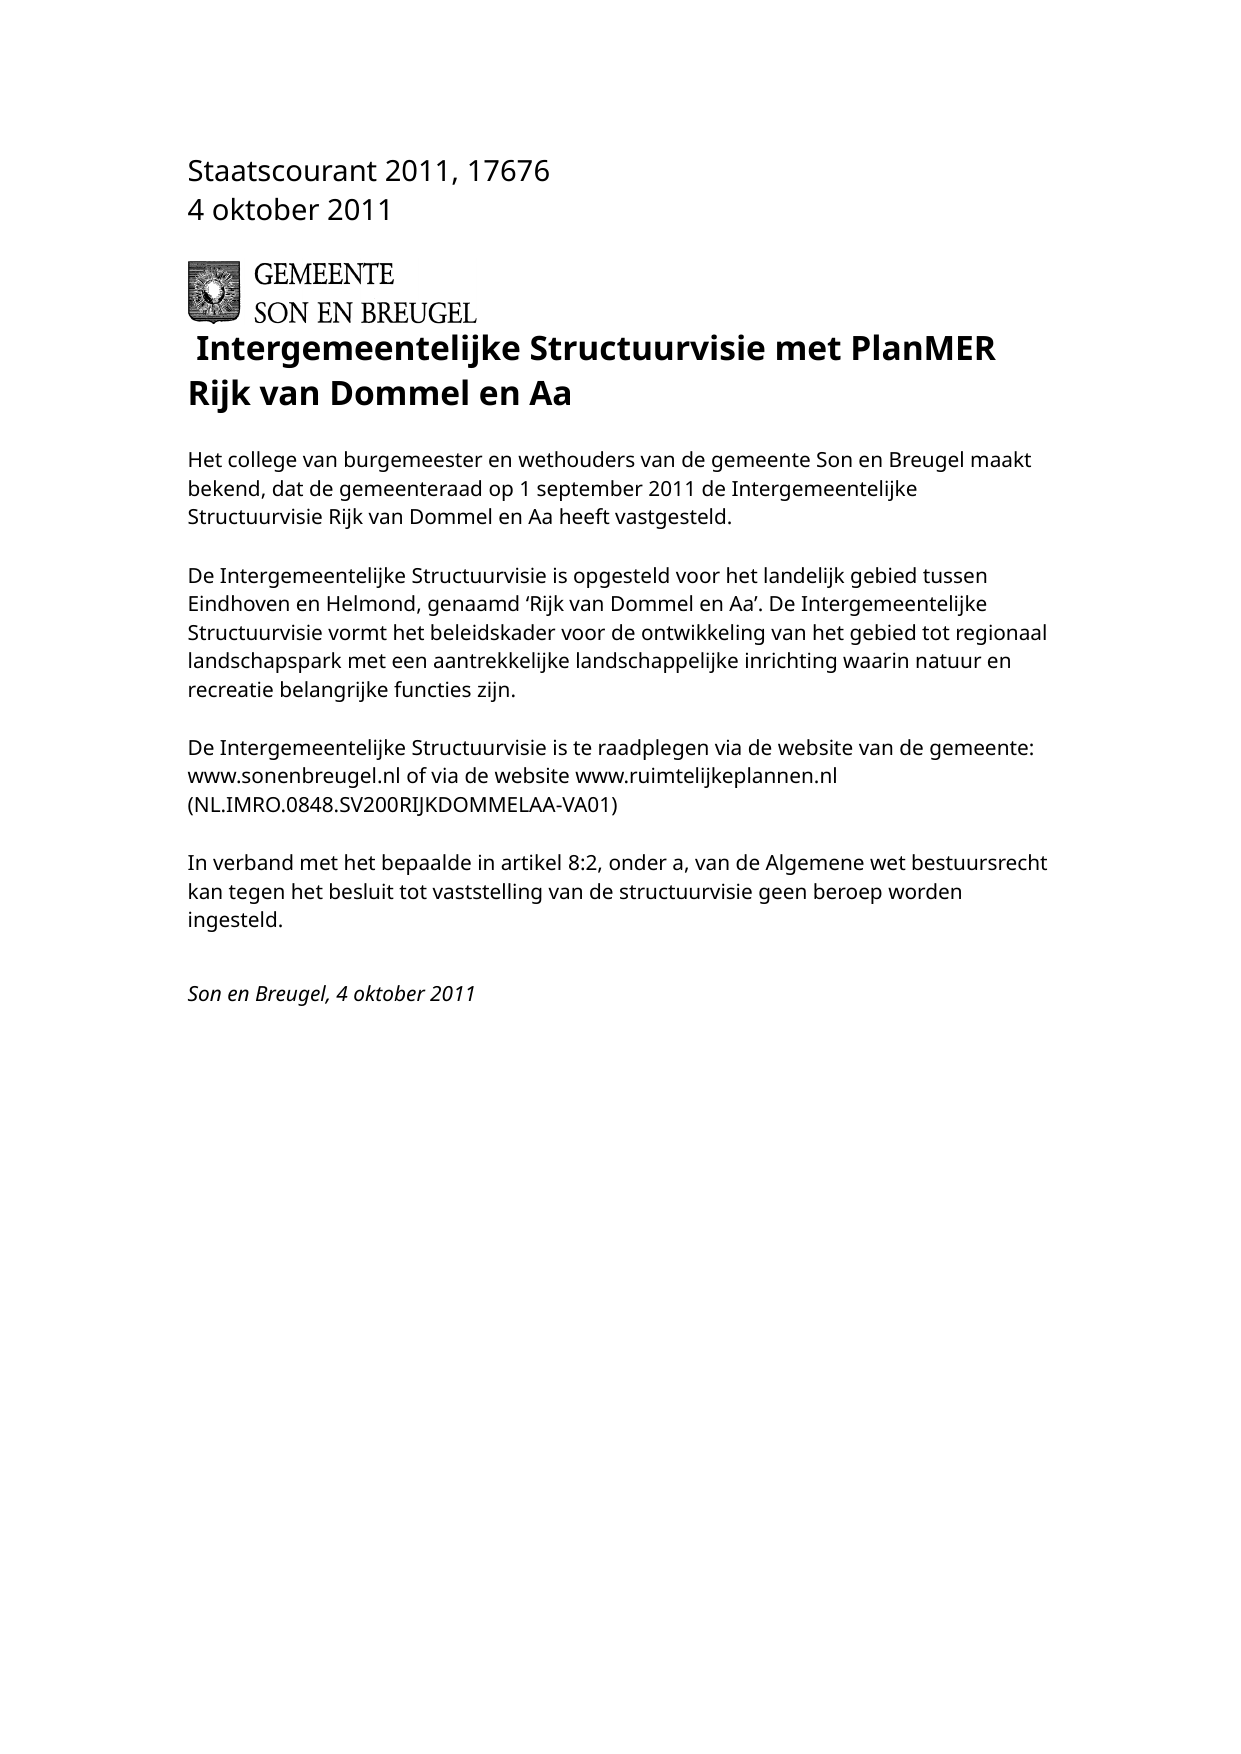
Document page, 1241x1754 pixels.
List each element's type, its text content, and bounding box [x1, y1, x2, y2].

subtitle Intergemeentelijke Structuurvisie met PlanMER Rijk van Dommel en Aa [187, 271, 1053, 416]
text Son en Breugel, 4 oktober 2011 [187, 979, 1053, 1007]
text Het college van burgemeester en wethouders van de gemeente Son en Breugel maakt bekend, dat de gemeenteraad op 1 september 2011 de Intergemeentelijke Structuurvisie Rijk van Dommel en Aa heeft vastgesteld. [187, 446, 1053, 531]
text Staatscourant 2011, 17676 [187, 150, 1053, 190]
text De Intergemeentelijke Structuurvisie is te raadplegen via de website van de gemeente: www.sonenbreugel.nl of via de website www.ruimtelijkeplannen.nl (NL.IMRO.0848.SV200RIJKDOMMELAA-VA01) [187, 733, 1053, 818]
text In verband met het bepaalde in artikel 8:2, onder a, van de Algemene wet bestuursrecht kan tegen het besluit tot vaststelling van de structuurvisie geen beroep worden ingesteld. [187, 848, 1053, 934]
text 4 oktober 2011 [187, 190, 1053, 229]
picture [187, 258, 477, 325]
text De Intergemeentelijke Structuurvisie is opgesteld voor het landelijk gebied tussen Eindhoven en Helmond, genaamd ‘Rijk van Dommel en Aa’. De Intergemeentelijke Structuurvisie vormt het beleidskader voor de ontwikkeling van het gebied tot regionaal landschapspark met een aantrekkelijke landschappelijke inrichting waarin natuur en recreatie belangrijke functies zijn. [187, 561, 1053, 703]
